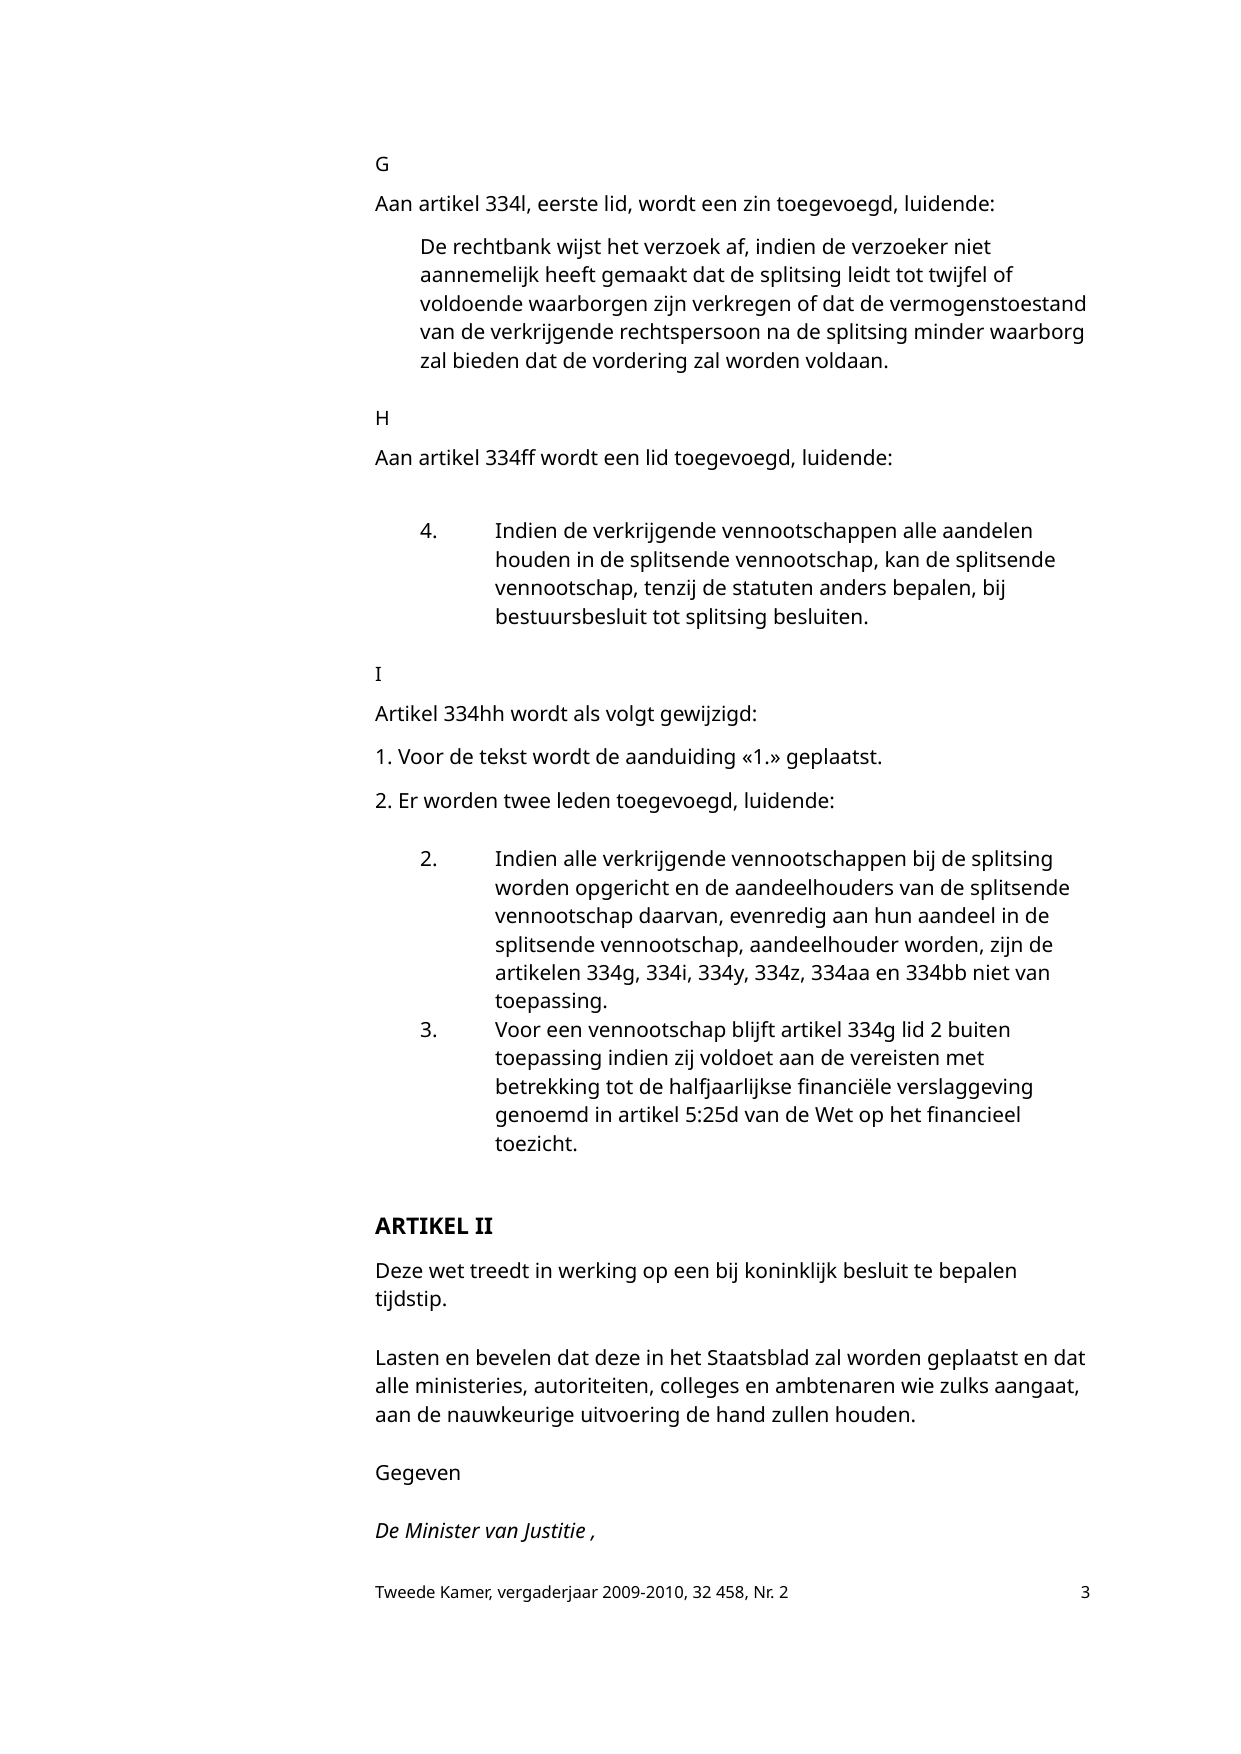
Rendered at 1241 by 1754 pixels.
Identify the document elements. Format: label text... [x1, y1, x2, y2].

text Deze wet treedt in werking op een bij koninklijk besluit te bepalen tijdstip. [375, 1256, 1090, 1313]
text G [375, 150, 1090, 177]
text I [375, 660, 1090, 687]
text Aan artikel 334l, eerste lid, wordt een zin toegevoegd, luidende: [375, 189, 1090, 217]
subtitle ARTIKEL II [375, 1210, 1090, 1241]
list Voor een vennootschap blijft artikel 334g lid 2 buiten toepassing indien zij voldoet aan de vereisten met betrekking tot de halfjaarlijkse financiële verslaggeving genoemd in artikel 5:25d van de Wet op het financieel toezicht. [420, 1015, 1090, 1157]
list Indien de verkrijgende vennootschappen alle aandelen houden in de splitsende vennootschap, kan de splitsende vennootschap, tenzij de statuten anders bepalen, bij bestuursbesluit tot splitsing besluiten. [420, 517, 1090, 630]
text Artikel 334hh wordt als volgt gewijzigd: [375, 699, 1090, 727]
text De Minister van Justitie , [375, 1517, 1090, 1545]
text Lasten en bevelen dat deze in het Staatsblad zal worden geplaatst en dat alle ministeries, autoriteiten, colleges en ambtenaren wie zulks aangaat, aan de nauwkeurige uitvoering de hand zullen houden. [375, 1343, 1090, 1428]
text 1. Voor de tekst wordt de aanduiding «1.» geplaatst. [375, 742, 1090, 771]
text 2. Er worden twee leden toegevoegd, luidende: [375, 786, 1090, 814]
text Aan artikel 334ff wordt een lid toegevoegd, luidende: [375, 443, 1090, 472]
text Gegeven [375, 1458, 1090, 1487]
list Indien alle verkrijgende vennootschappen bij de splitsing worden opgericht en de aandeelhouders van de splitsende vennootschap daarvan, evenredig aan hun aandeel in de splitsende vennootschap, aandeelhouder worden, zijn de artikelen 334g, 334i, 334y, 334z, 334aa en 334bb niet van toepassing. [420, 844, 1090, 1015]
text De rechtbank wijst het verzoek af, indien de verzoeker niet aannemelijk heeft gemaakt dat de splitsing leidt tot twijfel of voldoende waarborgen zijn verkregen of dat de vermogenstoestand van de verkrijgende rechtspersoon na de splitsing minder waarborg zal bieden dat de vordering zal worden voldaan. [420, 232, 1090, 374]
text H [375, 404, 1090, 431]
